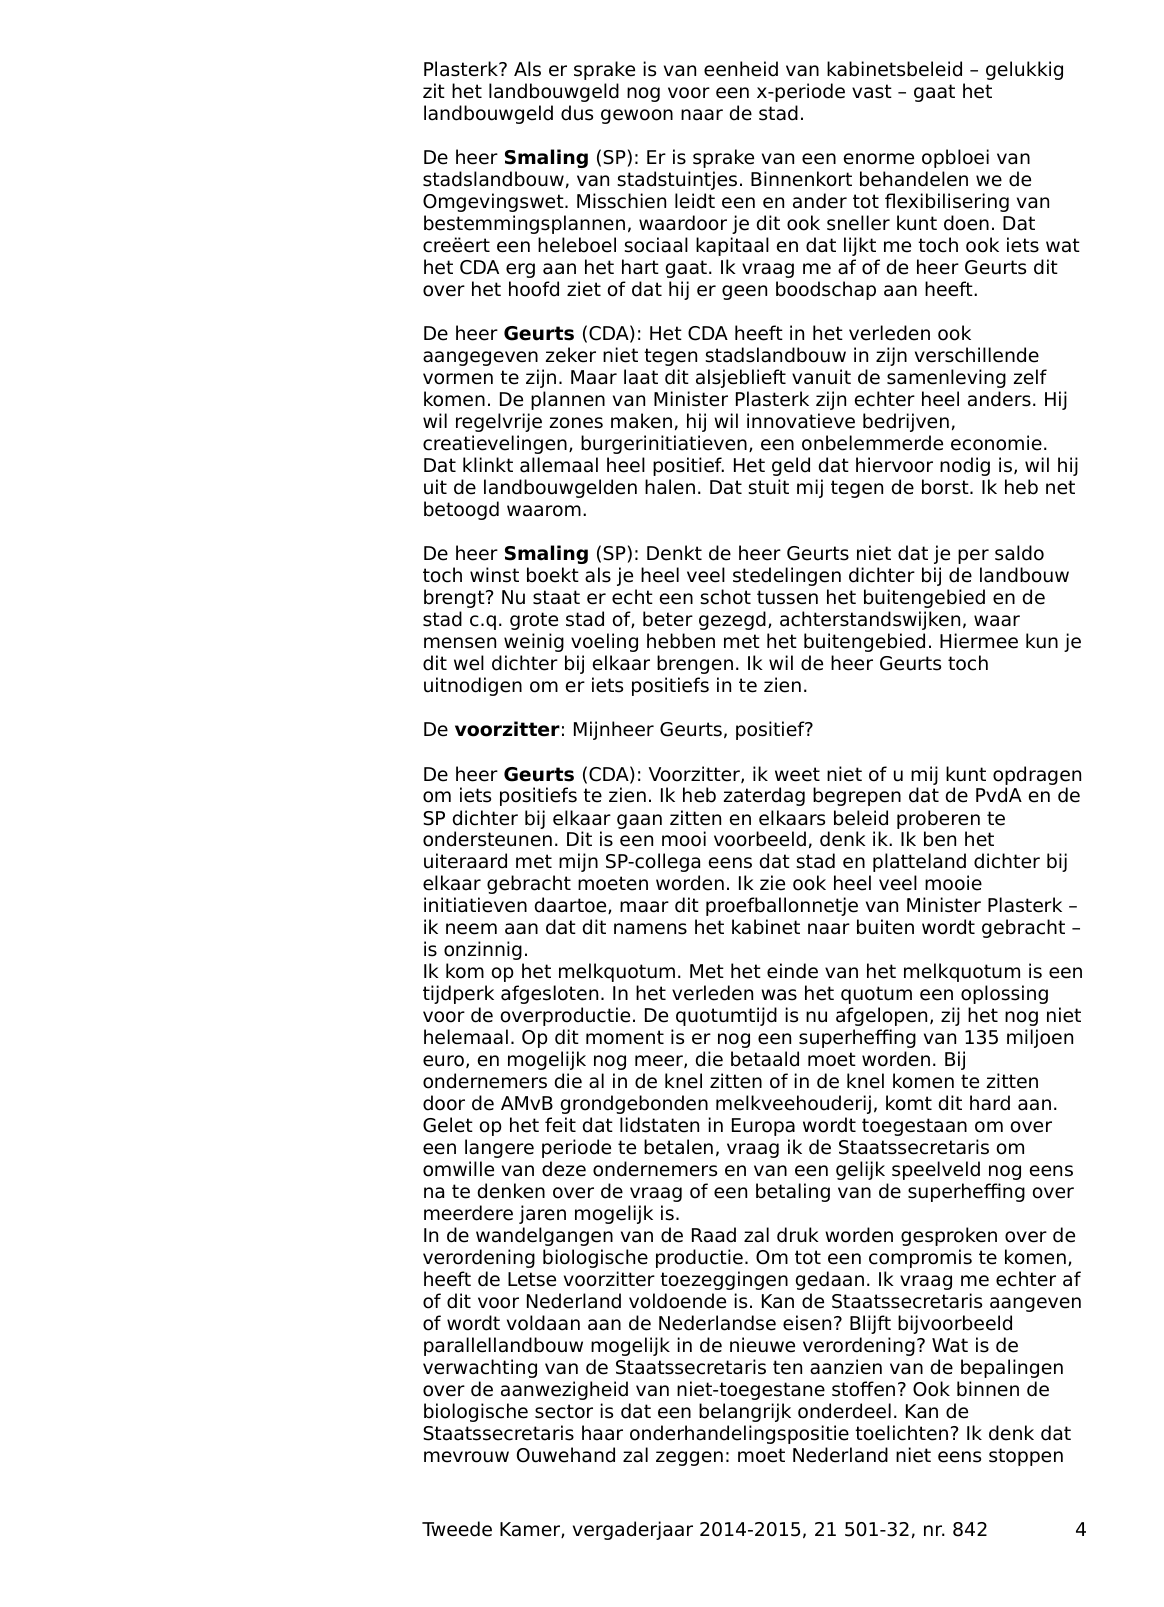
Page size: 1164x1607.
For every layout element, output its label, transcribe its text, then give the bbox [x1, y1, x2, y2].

text De heer Geurts (CDA): Voorzitter, ik weet niet of u mij kunt opdragen om iets positiefs te zien. Ik heb zaterdag begrepen dat de PvdA en de SP dichter bij elkaar gaan zitten en elkaars beleid proberen te ondersteunen. Dit is een mooi voorbeeld, denk ik. Ik ben het uiteraard met mijn SP-collega eens dat stad en platteland dichter bij elkaar gebracht moeten worden. Ik zie ook heel veel mooie initiatieven daartoe, maar dit proefballonnetje van Minister Plasterk – ik neem aan dat dit namens het kabinet naar buiten wordt gebracht – is onzinnig. [422, 763, 1087, 961]
text De heer Geurts (CDA): Het CDA heeft in het verleden ook aangegeven zeker niet tegen stadslandbouw in zijn verschillende vormen te zijn. Maar laat dit alsjeblieft vanuit de samenleving zelf komen. De plannen van Minister Plasterk zijn echter heel anders. Hij wil regelvrije zones maken, hij wil innovatieve bedrijven, creatievelingen, burgerinitiatieven, een onbelemmerde economie. Dat klinkt allemaal heel positief. Het geld dat hiervoor nodig is, wil hij uit de landbouwgelden halen. Dat stuit mij tegen de borst. Ik heb net betoogd waarom. [422, 323, 1087, 521]
text De heer Smaling (SP): Denkt de heer Geurts niet dat je per saldo toch winst boekt als je heel veel stedelingen dichter bij de landbouw brengt? Nu staat er echt een schot tussen het buitengebied en de stad c.q. grote stad of, beter gezegd, achterstandswijken, waar mensen weinig voeling hebben met het buitengebied. Hiermee kun je dit wel dichter bij elkaar brengen. Ik wil de heer Geurts toch uitnodigen om er iets positiefs in te zien. [422, 543, 1087, 697]
text Plasterk? Als er sprake is van eenheid van kabinetsbeleid – gelukkig zit het landbouwgeld nog voor een x-periode vast – gaat het landbouwgeld dus gewoon naar de stad. [422, 59, 1087, 125]
text De heer Smaling (SP): Er is sprake van een enorme opbloei van stadslandbouw, van stadstuintjes. Binnenkort behandelen we de Omgevingswet. Misschien leidt een en ander tot flexibilisering van bestemmingsplannen, waardoor je dit ook sneller kunt doen. Dat creëert een heleboel sociaal kapitaal en dat lijkt me toch ook iets wat het CDA erg aan het hart gaat. Ik vraag me af of de heer Geurts dit over het hoofd ziet of dat hij er geen boodschap aan heeft. [422, 147, 1087, 301]
text Ik kom op het melkquotum. Met het einde van het melkquotum is een tijdperk afgesloten. In het verleden was het quotum een oplossing voor de overproductie. De quotumtijd is nu afgelopen, zij het nog niet helemaal. Op dit moment is er nog een superheffing van 135 miljoen euro, en mogelijk nog meer, die betaald moet worden. Bij ondernemers die al in de knel zitten of in de knel komen te zitten door de AMvB grondgebonden melkveehouderij, komt dit hard aan. Gelet op het feit dat lidstaten in Europa wordt toegestaan om over een langere periode te betalen, vraag ik de Staatssecretaris om omwille van deze ondernemers en van een gelijk speelveld nog eens na te denken over de vraag of een betaling van de superheffing over meerdere jaren mogelijk is. [422, 961, 1087, 1225]
text De voorzitter: Mijnheer Geurts, positief? [422, 719, 1087, 741]
text In de wandelgangen van de Raad zal druk worden gesproken over de verordening biologische productie. Om tot een compromis te komen, heeft de Letse voorzitter toezeggingen gedaan. Ik vraag me echter af of dit voor Nederland voldoende is. Kan de Staatssecretaris aangeven of wordt voldaan aan de Nederlandse eisen? Blijft bijvoorbeeld parallellandbouw mogelijk in de nieuwe verordening? Wat is de verwachting van de Staatssecretaris ten aanzien van de bepalingen over de aanwezigheid van niet-toegestane stoffen? Ook binnen de biologische sector is dat een belangrijk onderdeel. Kan de Staatssecretaris haar onderhandelingspositie toelichten? Ik denk dat mevrouw Ouwehand zal zeggen: moet Nederland niet eens stoppen [422, 1225, 1087, 1467]
